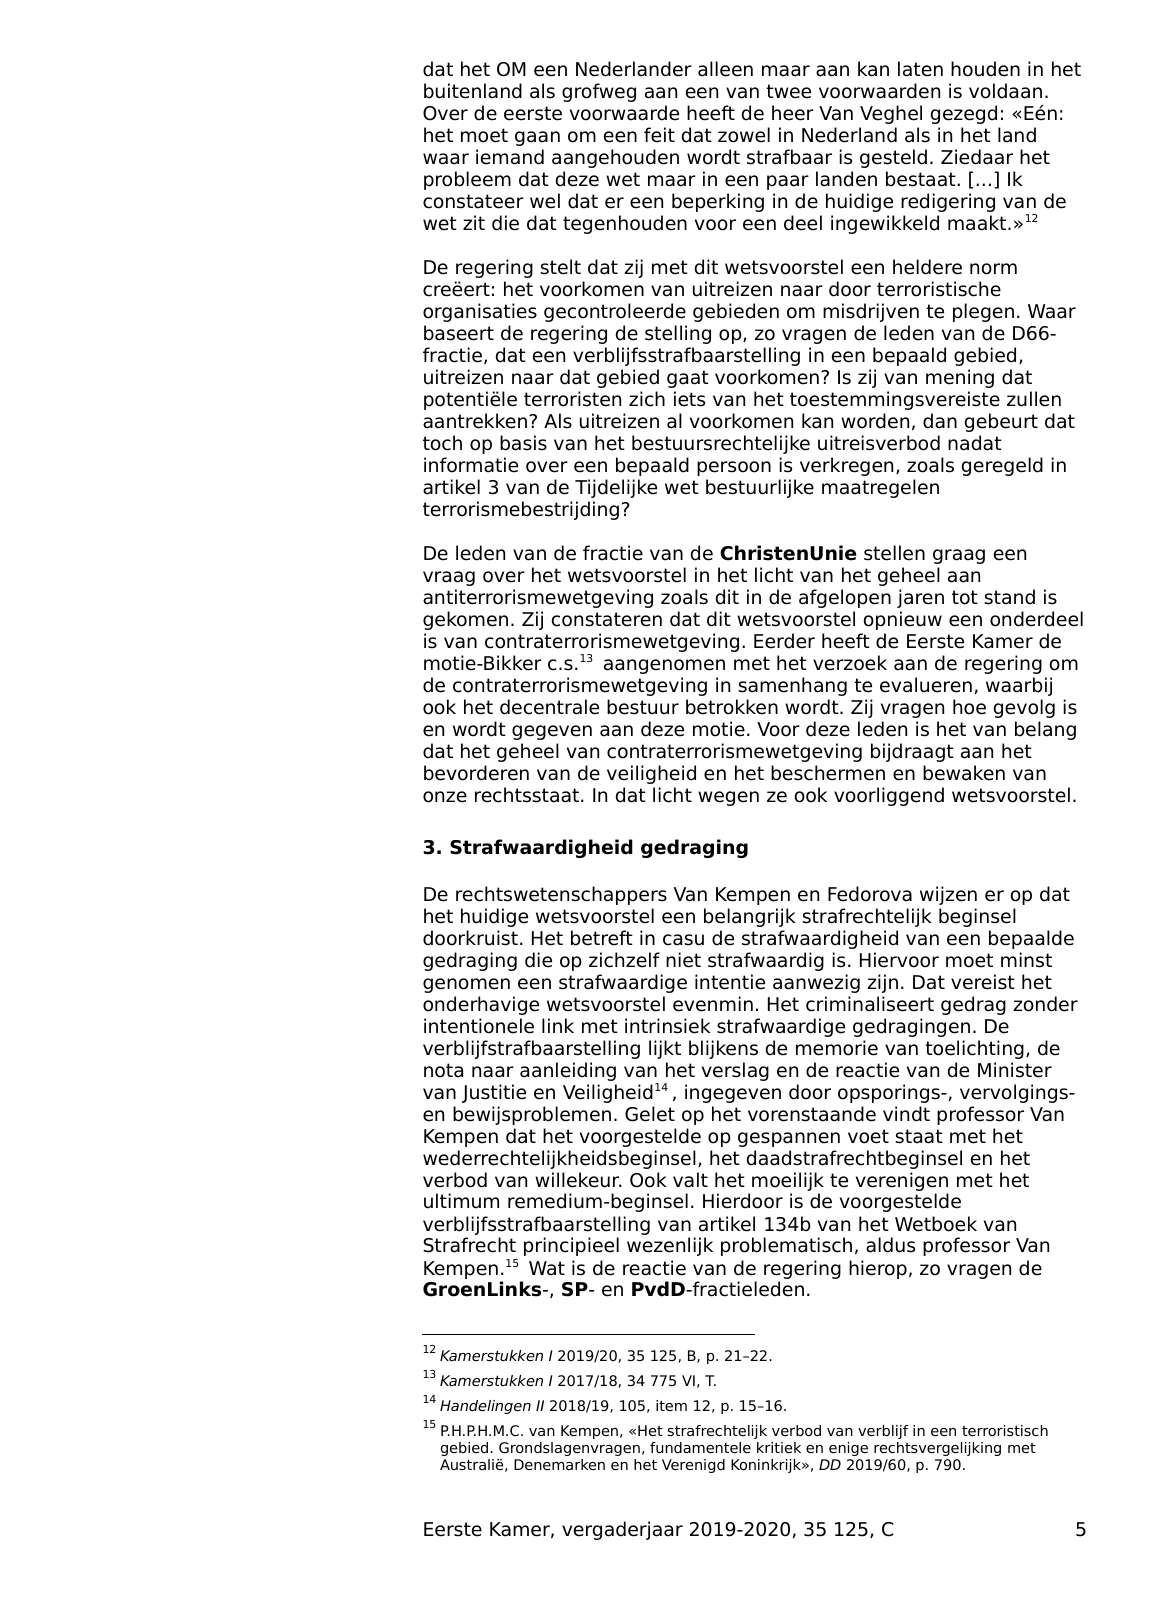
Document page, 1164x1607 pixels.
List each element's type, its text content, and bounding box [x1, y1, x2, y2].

text P.H.P.H.M.C. van Kempen, «Het strafrechtelijk verbod van verblijf in een terroristisch gebied. Grondslagenvragen, fundamentele kritiek en enige rechtsvergelijking met Australië, Denemarken en het Verenigd Koninkrijk», DD 2019/60, p. 790. [422, 1418, 1087, 1474]
text Handelingen II 2018/19, 105, item 12, p. 15–16. [422, 1393, 1087, 1416]
subtitle 3. Strafwaardigheid gedraging [422, 837, 1087, 859]
text De rechtswetenschappers Van Kempen en Fedorova wijzen er op dat het huidige wetsvoorstel een belangrijk strafrechtelijk beginsel doorkruist. Het betreft in casu de strafwaardigheid van een bepaalde gedraging die op zichzelf niet strafwaardig is. Hiervoor moet minst genomen een strafwaardige intentie aanwezig zijn. Dat vereist het onderhavige wetsvoorstel evenmin. Het criminaliseert gedrag zonder intentionele link met intrinsiek strafwaardige gedragingen. De verblijfstrafbaarstelling lijkt blijkens de memorie van toelichting, de nota naar aanleiding van het verslag en de reactie van de Minister van Justitie en Veiligheid, ingegeven door opsporings-, vervolgings- en bewijsproblemen. Gelet op het vorenstaande vindt professor Van Kempen dat het voorgestelde op gespannen voet staat met het wederrechtelijkheidsbeginsel, het daadstrafrechtbeginsel en het verbod van willekeur. Ook valt het moeilijk te verenigen met het ultimum remedium-beginsel. Hierdoor is de voorgestelde verblijfsstrafbaarstelling van artikel 134b van het Wetboek van Strafrecht principieel wezenlijk problematisch, aldus professor Van Kempen. Wat is de reactie van de regering hierop, zo vragen de GroenLinks-, SP- en PvdD-fractieleden. [422, 884, 1087, 1301]
text Kamerstukken I 2019/20, 35 125, B, p. 21–22. [422, 1343, 1087, 1366]
text dat het OM een Nederlander alleen maar aan kan laten houden in het buitenland als grofweg aan een van twee voorwaarden is voldaan. Over de eerste voorwaarde heeft de heer Van Veghel gezegd: «Eén: het moet gaan om een feit dat zowel in Nederland als in het land waar iemand aangehouden wordt strafbaar is gesteld. Ziedaar het probleem dat deze wet maar in een paar landen bestaat. [...] Ik constateer wel dat er een beperking in de huidige redigering van de wet zit die dat tegenhouden voor een deel ingewikkeld maakt.» [422, 59, 1087, 235]
text De leden van de fractie van de ChristenUnie stellen graag een vraag over het wetsvoorstel in het licht van het geheel aan antiterrorismewetgeving zoals dit in de afgelopen jaren tot stand is gekomen. Zij constateren dat dit wetsvoorstel opnieuw een onderdeel is van contraterrorismewetgeving. Eerder heeft de Eerste Kamer de motie-Bikker c.s. aangenomen met het verzoek aan de regering om de contraterrorismewetgeving in samenhang te evalueren, waarbij ook het decentrale bestuur betrokken wordt. Zij vragen hoe gevolg is en wordt gegeven aan deze motie. Voor deze leden is het van belang dat het geheel van contraterrorismewetgeving bijdraagt aan het bevorderen van de veiligheid en het beschermen en bewaken van onze rechtsstaat. In dat licht wegen ze ook voorliggend wetsvoorstel. [422, 543, 1087, 807]
text De regering stelt dat zij met dit wetsvoorstel een heldere norm creëert: het voorkomen van uitreizen naar door terroristische organisaties gecontroleerde gebieden om misdrijven te plegen. Waar baseert de regering de stelling op, zo vragen de leden van de D66-fractie, dat een verblijfsstrafbaarstelling in een bepaald gebied, uitreizen naar dat gebied gaat voorkomen? Is zij van mening dat potentiële terroristen zich iets van het toestemmingsvereiste zullen aantrekken? Als uitreizen al voorkomen kan worden, dan gebeurt dat toch op basis van het bestuursrechtelijke uitreisverbod nadat informatie over een bepaald persoon is verkregen, zoals geregeld in artikel 3 van de Tijdelijke wet bestuurlijke maatregelen terrorismebestrijding? [422, 257, 1087, 521]
text Kamerstukken I 2017/18, 34 775 VI, T. [422, 1368, 1087, 1391]
